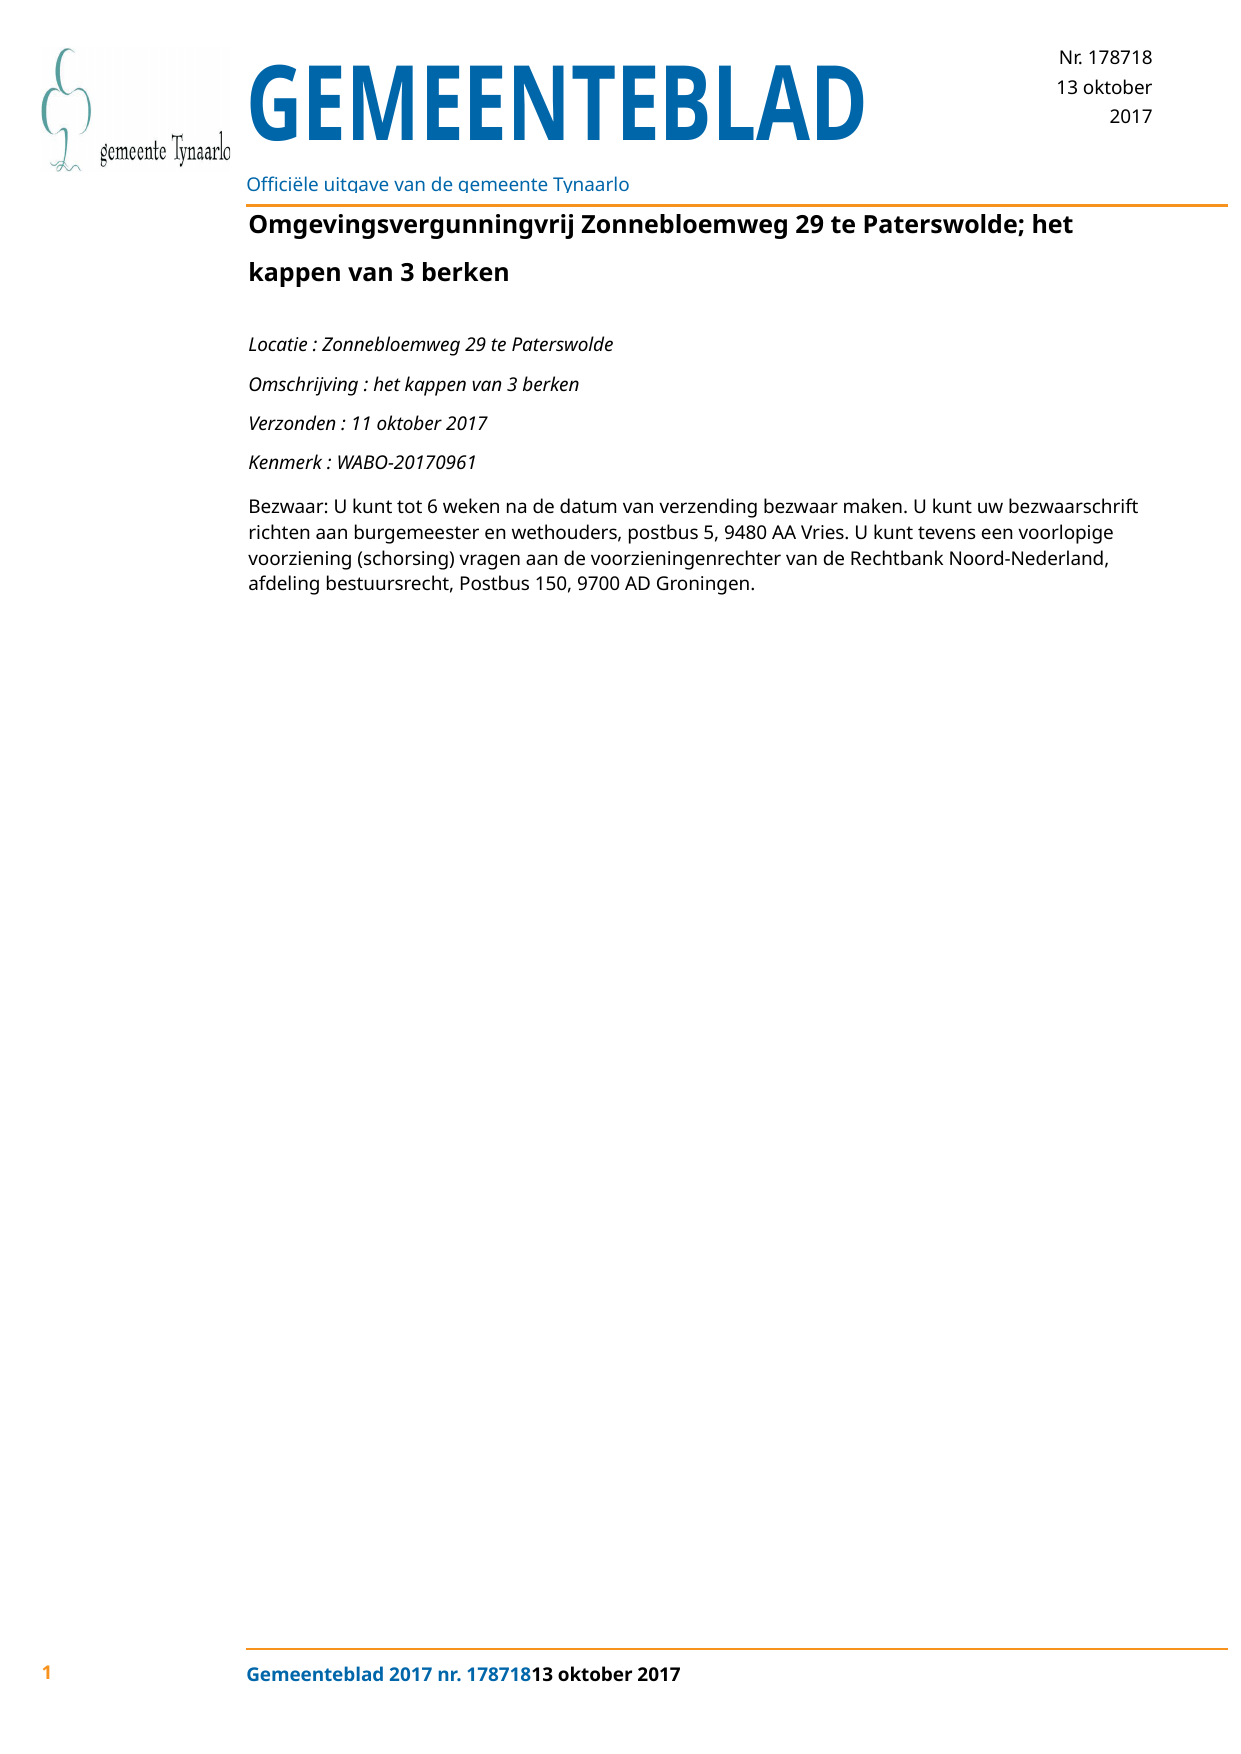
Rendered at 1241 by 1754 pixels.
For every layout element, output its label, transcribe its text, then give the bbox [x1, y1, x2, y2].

picture [41, 47, 231, 172]
text Omgevingsvergunningvrij Zonnebloemweg 29 te Paterswolde; het kappen van 3 berken [248, 207, 1152, 288]
text Bezwaar: U kunt tot 6 weken na de datum van verzending bezwaar maken. U kunt uw bezwaarschrift richten aan burgemeester en wethouders, postbus 5, 9480 AA Vries. U kunt tevens een voorlopige voorziening (schorsing) vragen aan de voorzieningenrechter van de Rechtbank Noord-Nederland, afdeling bestuursrecht, Postbus 150, 9700 AD Groningen. [248, 493, 1152, 596]
text Kenmerk : WABO-20170961 [248, 449, 1152, 475]
text Verzonden : 11 oktober 2017 [248, 410, 1152, 436]
text Omschrijving : het kappen van 3 berken [248, 371, 1152, 396]
text Locatie : Zonnebloemweg 29 te Paterswolde [248, 331, 1152, 357]
